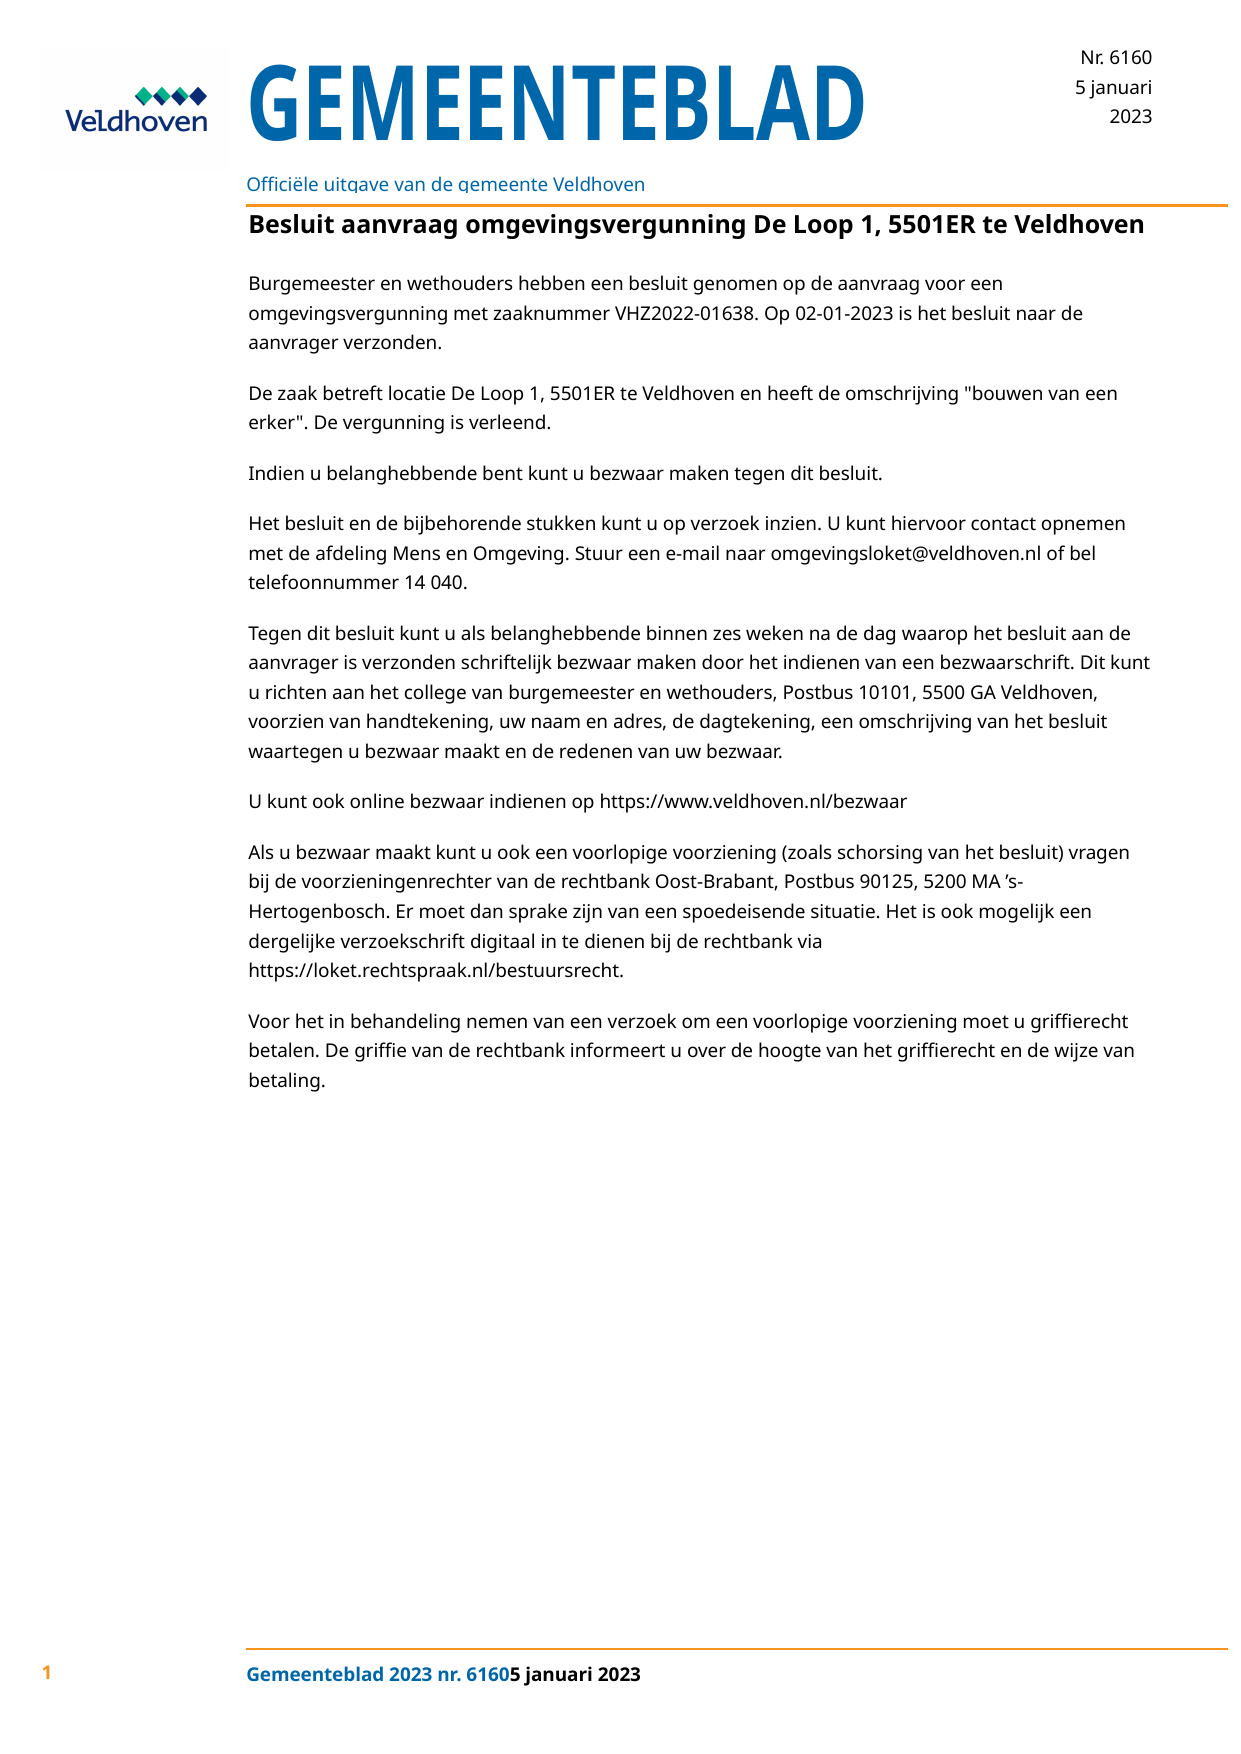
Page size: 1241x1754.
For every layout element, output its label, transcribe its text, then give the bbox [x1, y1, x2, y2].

text De zaak betreft locatie De Loop 1, 5501ER te Veldhoven en heeft de omschrijving "bouwen van een erker". De vergunning is verleend. [248, 380, 1152, 435]
text Het besluit en de bijbehorende stukken kunt u op verzoek inzien. U kunt hiervoor contact opnemen met de afdeling Mens en Omgeving. Stuur een e-mail naar omgevingsloket@veldhoven.nl of bel telefoonnummer 14 040. [248, 510, 1152, 595]
text Als u bezwaar maakt kunt u ook een voorlopige voorziening (zoals schorsing van het besluit) vragen bij de voorzieningenrechter van de rechtbank Oost-Brabant, Postbus 90125, 5200 MA ’s-Hertogenbosch. Er moet dan sprake zijn van een spoedeisende situatie. Het is ook mogelijk een dergelijke verzoekschrift digitaal in te dienen bij de rechtbank via https://loket.rechtspraak.nl/bestuursrecht. [248, 839, 1152, 983]
text Besluit aanvraag omgevingsvergunning De Loop 1, 5501ER te Veldhoven [248, 207, 1152, 241]
text U kunt ook online bezwaar indienen op https://www.veldhoven.nl/bezwaar [248, 789, 1152, 814]
text Voor het in behandeling nemen van een verzoek om een voorlopige voorziening moet u griffierecht betalen. De griffie van de rechtbank informeert u over de hoogte van het griffierecht en de wijze van betaling. [248, 1008, 1152, 1093]
text Burgemeester en wethouders hebben een besluit genomen op de aanvraag voor een omgevingsvergunning met zaaknummer VHZ2022-01638. Op 02-01-2023 is het besluit naar de aanvrager verzonden. [248, 270, 1152, 355]
text Tegen dit besluit kunt u als belanghebbende binnen zes weken na de dag waarop het besluit aan de aanvrager is verzonden schriftelijk bezwaar maken door het indienen van een bezwaarschrift. Dit kunt u richten aan het college van burgemeester en wethouders, Postbus 10101, 5500 GA Veldhoven, voorzien van handtekening, uw naam en adres, de dagtekening, een omschrijving van het besluit waartegen u bezwaar maakt en de redenen van uw bezwaar. [248, 620, 1152, 764]
text Indien u belanghebbende bent kunt u bezwaar maken tegen dit besluit. [248, 460, 1152, 486]
picture [41, 47, 231, 172]
